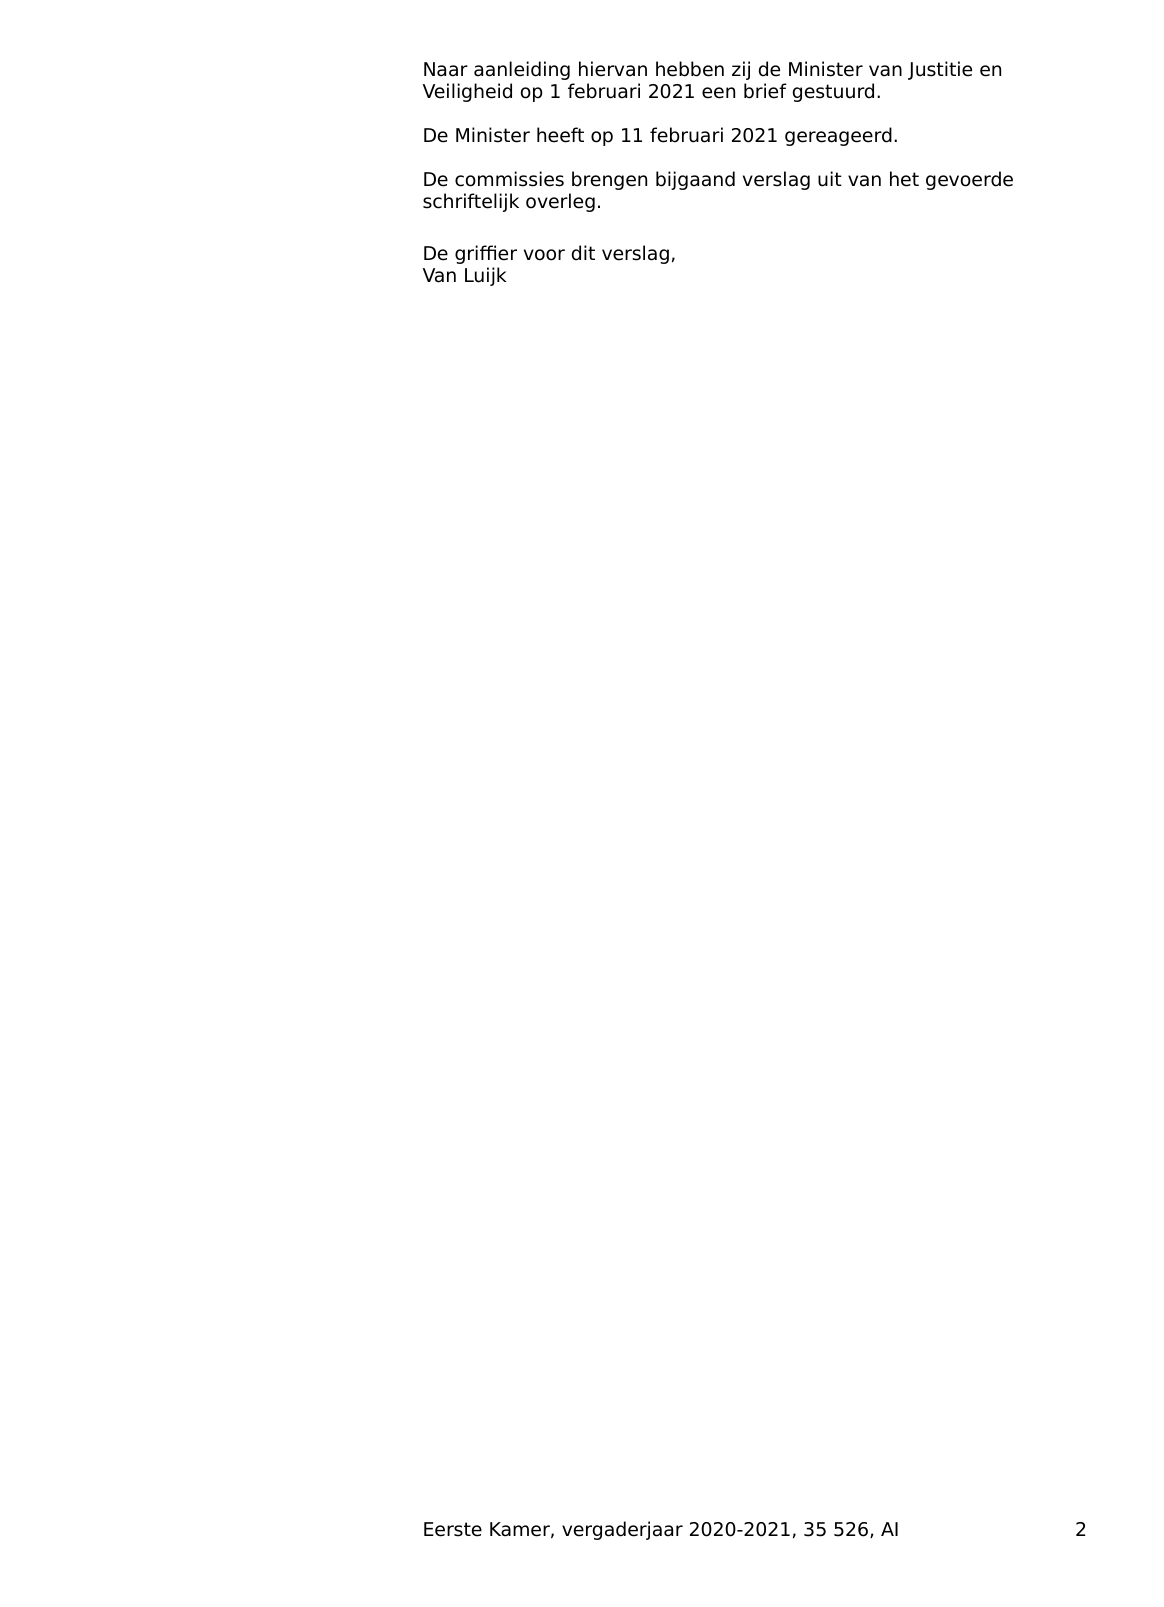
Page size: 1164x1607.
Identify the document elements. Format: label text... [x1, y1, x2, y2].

text De commissies brengen bijgaand verslag uit van het gevoerde schriftelijk overleg. [422, 169, 1087, 213]
text Naar aanleiding hiervan hebben zij de Minister van Justitie en Veiligheid op 1 februari 2021 een brief gestuurd. [422, 59, 1087, 103]
text De griffier voor dit verslag, Van Luijk [422, 243, 1087, 287]
text De Minister heeft op 11 februari 2021 gereageerd. [422, 125, 1087, 147]
